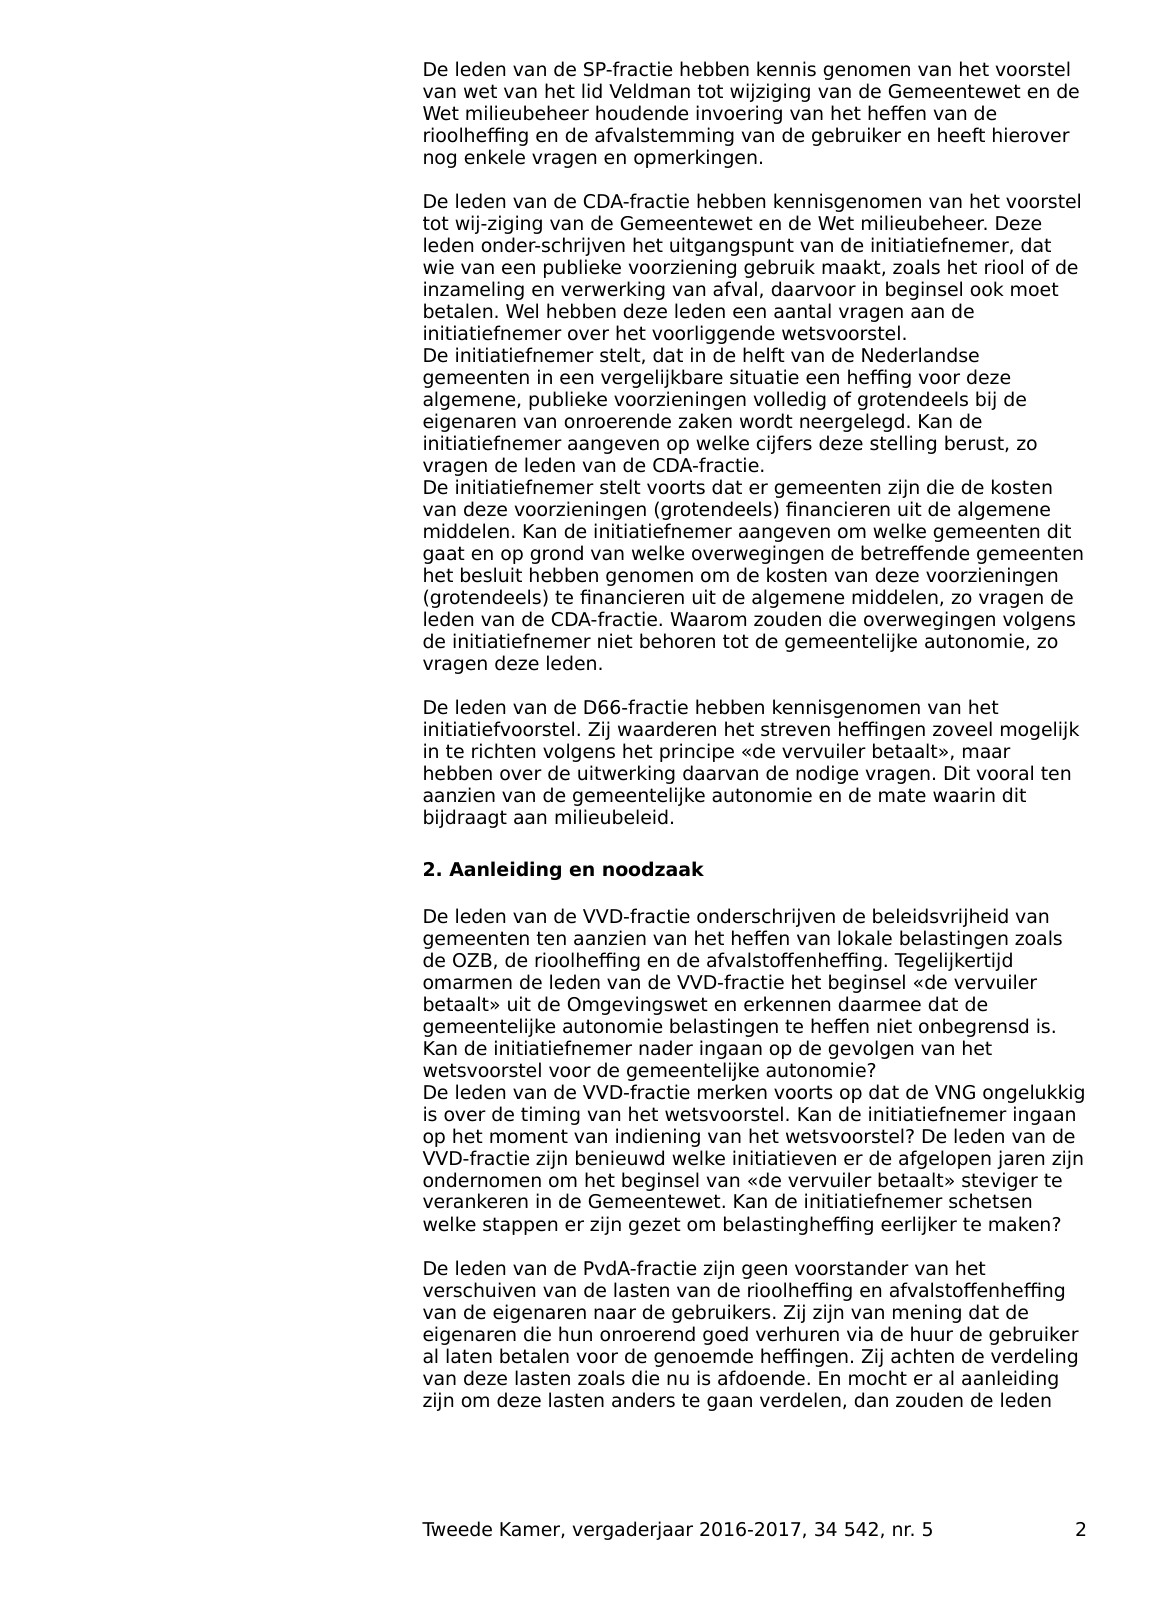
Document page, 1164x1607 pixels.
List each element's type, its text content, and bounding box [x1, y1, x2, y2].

text De leden van de VVD-fractie onderschrijven de beleidsvrijheid van gemeenten ten aanzien van het heffen van lokale belastingen zoals de OZB, de rioolheffing en de afvalstoffenheffing. Tegelijkertijd omarmen de leden van de VVD-fractie het beginsel «de vervuiler betaalt» uit de Omgevingswet en erkennen daarmee dat de gemeentelijke autonomie belastingen te heffen niet onbegrensd is. Kan de initiatiefnemer nader ingaan op de gevolgen van het wetsvoorstel voor de gemeentelijke autonomie? [422, 906, 1087, 1082]
text De leden van de SP-fractie hebben kennis genomen van het voorstel van wet van het lid Veldman tot wijziging van de Gemeentewet en de Wet milieubeheer houdende invoering van het heffen van de rioolheffing en de afvalstemming van de gebruiker en heeft hierover nog enkele vragen en opmerkingen. [422, 59, 1087, 169]
text De initiatiefnemer stelt voorts dat er gemeenten zijn die de kosten van deze voorzieningen (grotendeels) financieren uit de algemene middelen. Kan de initiatiefnemer aangeven om welke gemeenten dit gaat en op grond van welke overwegingen de betreffende gemeenten het besluit hebben genomen om de kosten van deze voorzieningen (grotendeels) te financieren uit de algemene middelen, zo vragen de leden van de CDA-fractie. Waarom zouden die overwegingen volgens de initiatiefnemer niet behoren tot de gemeentelijke autonomie, zo vragen deze leden. [422, 477, 1087, 675]
text De leden van de VVD-fractie merken voorts op dat de VNG ongelukkig is over de timing van het wetsvoorstel. Kan de initiatiefnemer ingaan op het moment van indiening van het wetsvoorstel? De leden van de VVD-fractie zijn benieuwd welke initiatieven er de afgelopen jaren zijn ondernomen om het beginsel van «de vervuiler betaalt» steviger te verankeren in de Gemeentewet. Kan de initiatiefnemer schetsen welke stappen er zijn gezet om belastingheffing eerlijker te maken? [422, 1082, 1087, 1235]
subtitle 2. Aanleiding en noodzaak [422, 859, 1087, 881]
text De leden van de CDA-fractie hebben kennisgenomen van het voorstel tot wij-ziging van de Gemeentewet en de Wet milieubeheer. Deze leden onder-schrijven het uitgangspunt van de initiatiefnemer, dat wie van een publieke voorziening gebruik maakt, zoals het riool of de inzameling en verwerking van afval, daarvoor in beginsel ook moet betalen. Wel hebben deze leden een aantal vragen aan de initiatiefnemer over het voorliggende wetsvoorstel. [422, 191, 1087, 345]
text De initiatiefnemer stelt, dat in de helft van de Nederlandse gemeenten in een vergelijkbare situatie een heffing voor deze algemene, publieke voorzieningen volledig of grotendeels bij de eigenaren van onroerende zaken wordt neergelegd. Kan de initiatiefnemer aangeven op welke cijfers deze stelling berust, zo vragen de leden van de CDA-fractie. [422, 345, 1087, 477]
text De leden van de D66-fractie hebben kennisgenomen van het initiatiefvoorstel. Zij waarderen het streven heffingen zoveel mogelijk in te richten volgens het principe «de vervuiler betaalt», maar hebben over de uitwerking daarvan de nodige vragen. Dit vooral ten aanzien van de gemeentelijke autonomie en de mate waarin dit bijdraagt aan milieubeleid. [422, 697, 1087, 829]
text De leden van de PvdA-fractie zijn geen voorstander van het verschuiven van de lasten van de rioolheffing en afvalstoffenheffing van de eigenaren naar de gebruikers. Zij zijn van mening dat de eigenaren die hun onroerend goed verhuren via de huur de gebruiker al laten betalen voor de genoemde heffingen. Zij achten de verdeling van deze lasten zoals die nu is afdoende. En mocht er al aanleiding zijn om deze lasten anders te gaan verdelen, dan zouden de leden [422, 1258, 1087, 1411]
